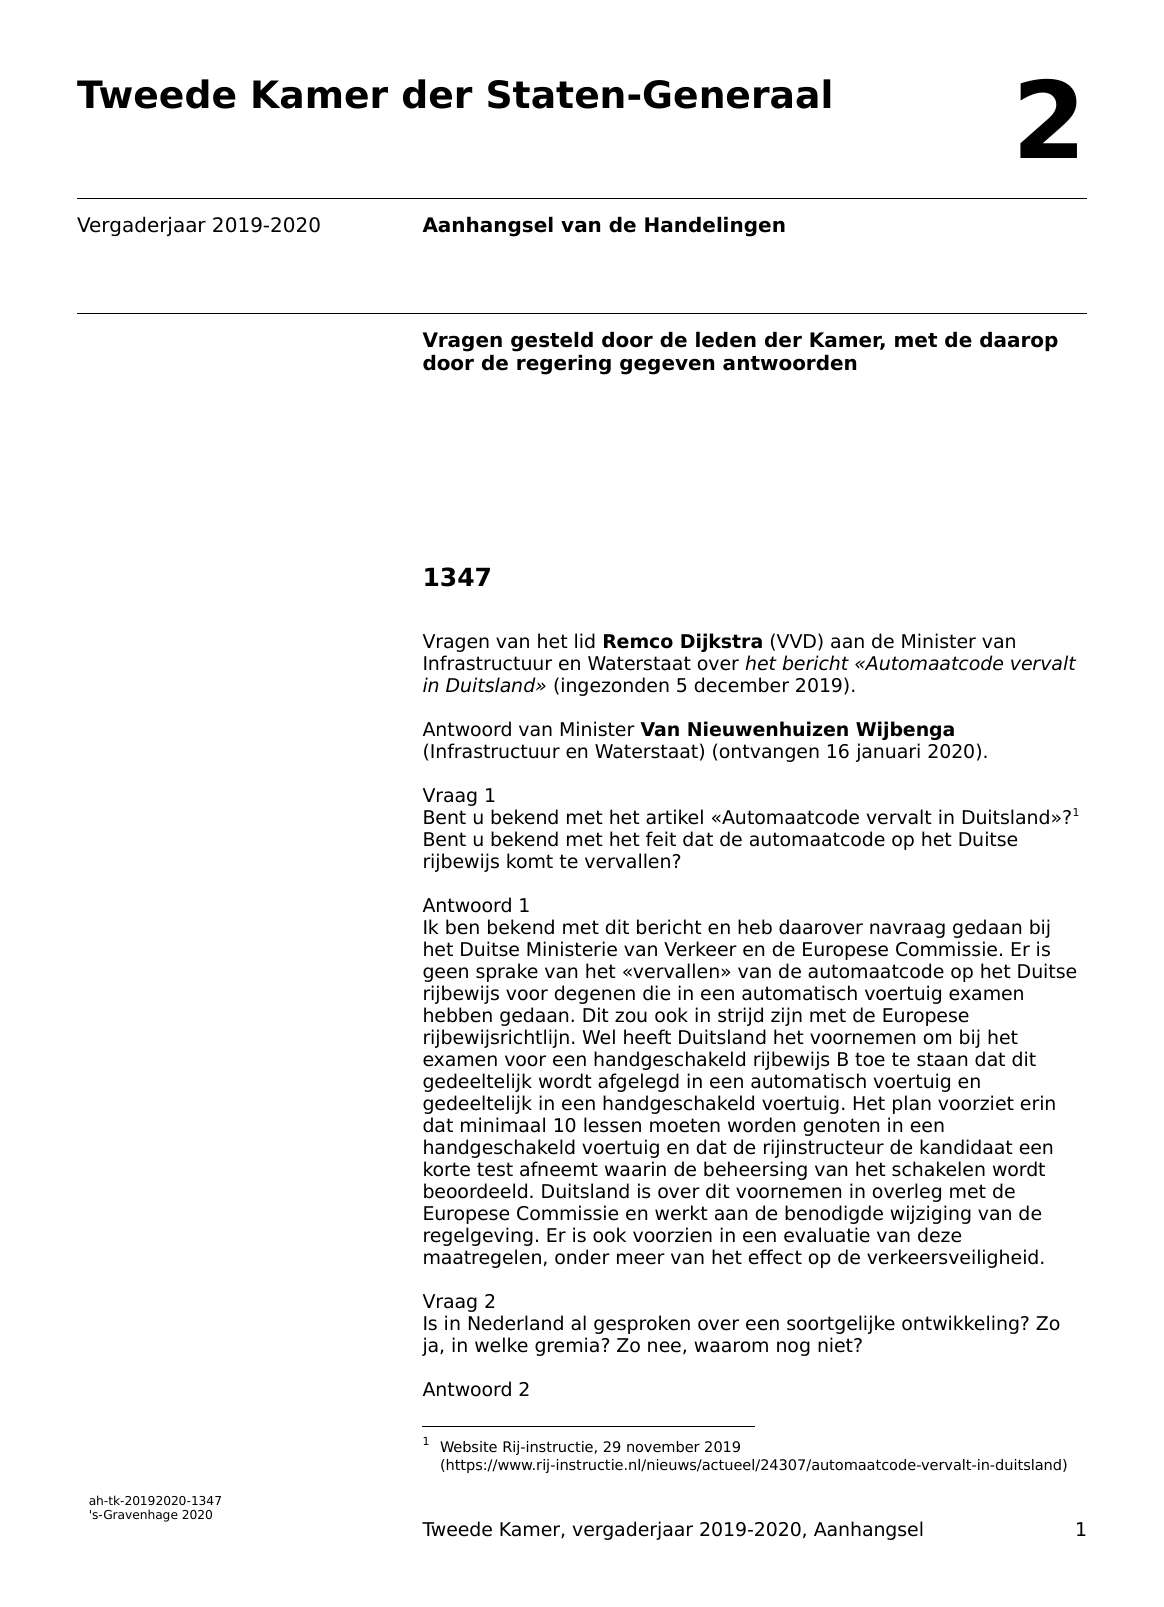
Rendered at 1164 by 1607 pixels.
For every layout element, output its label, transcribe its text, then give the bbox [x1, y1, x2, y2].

text Antwoord van Minister Van Nieuwenhuizen Wijbenga (Infrastructuur en Waterstaat) (ontvangen 16 januari 2020). [422, 719, 1087, 763]
text ah-tk-20192020-1347 [88, 1494, 323, 1508]
table_header Tweede Kamer der Staten-Generaal [77, 59, 886, 198]
table_cell [77, 314, 422, 376]
text Website Rij-instructie, 29 november 2019 (https://www.rij-instructie.nl/nieuws/actueel/24307/automaatcode-vervalt-in-duitsland) [422, 1435, 1087, 1474]
table_cell Vergaderjaar 2019-2020 [77, 199, 422, 313]
table_header 2 [886, 59, 1087, 198]
text Vraag 1 [422, 785, 1087, 807]
text Vraag 2 [422, 1291, 1087, 1313]
text Antwoord 1 [422, 895, 1087, 917]
text Vragen van het lid Remco Dijkstra (VVD) aan de Minister van Infrastructuur en Waterstaat over het bericht «Automaatcode vervalt in Duitsland» (ingezonden 5 december 2019). [422, 631, 1087, 697]
text 's-Gravenhage 2020 [88, 1508, 323, 1522]
text Ik ben bekend met dit bericht en heb daarover navraag gedaan bij het Duitse Ministerie van Verkeer en de Europese Commissie. Er is geen sprake van het «vervallen» van de automaatcode op het Duitse rijbewijs voor degenen die in een automatisch voertuig examen hebben gedaan. Dit zou ook in strijd zijn met de Europese rijbewijsrichtlijn. Wel heeft Duitsland het voornemen om bij het examen voor een handgeschakeld rijbewijs B toe te staan dat dit gedeeltelijk wordt afgelegd in een automatisch voertuig en gedeeltelijk in een handgeschakeld voertuig. Het plan voorziet erin dat minimaal 10 lessen moeten worden genoten in een handgeschakeld voertuig en dat de rijinstructeur de kandidaat een korte test afneemt waarin de beheersing van het schakelen wordt beoordeeld. Duitsland is over dit voornemen in overleg met de Europese Commissie en werkt aan de benodigde wijziging van de regelgeving. Er is ook voorzien in een evaluatie van deze maatregelen, onder meer van het effect op de verkeersveiligheid. [422, 917, 1087, 1269]
text Antwoord 2 [422, 1379, 1087, 1401]
text Bent u bekend met het artikel «Automaatcode vervalt in Duitsland»? Bent u bekend met het feit dat de automaatcode op het Duitse rijbewijs komt te vervallen? [422, 807, 1087, 873]
table_cell Vragen gesteld door de leden der Kamer, met de daarop door de regering gegeven antwoorden [422, 314, 1087, 376]
text Is in Nederland al gesproken over een soortgelijke ontwikkeling? Zo ja, in welke gremia? Zo nee, waarom nog niet? [422, 1313, 1087, 1357]
text 1347 [422, 563, 1087, 592]
table_cell Aanhangsel van de Handelingen [422, 199, 1087, 313]
